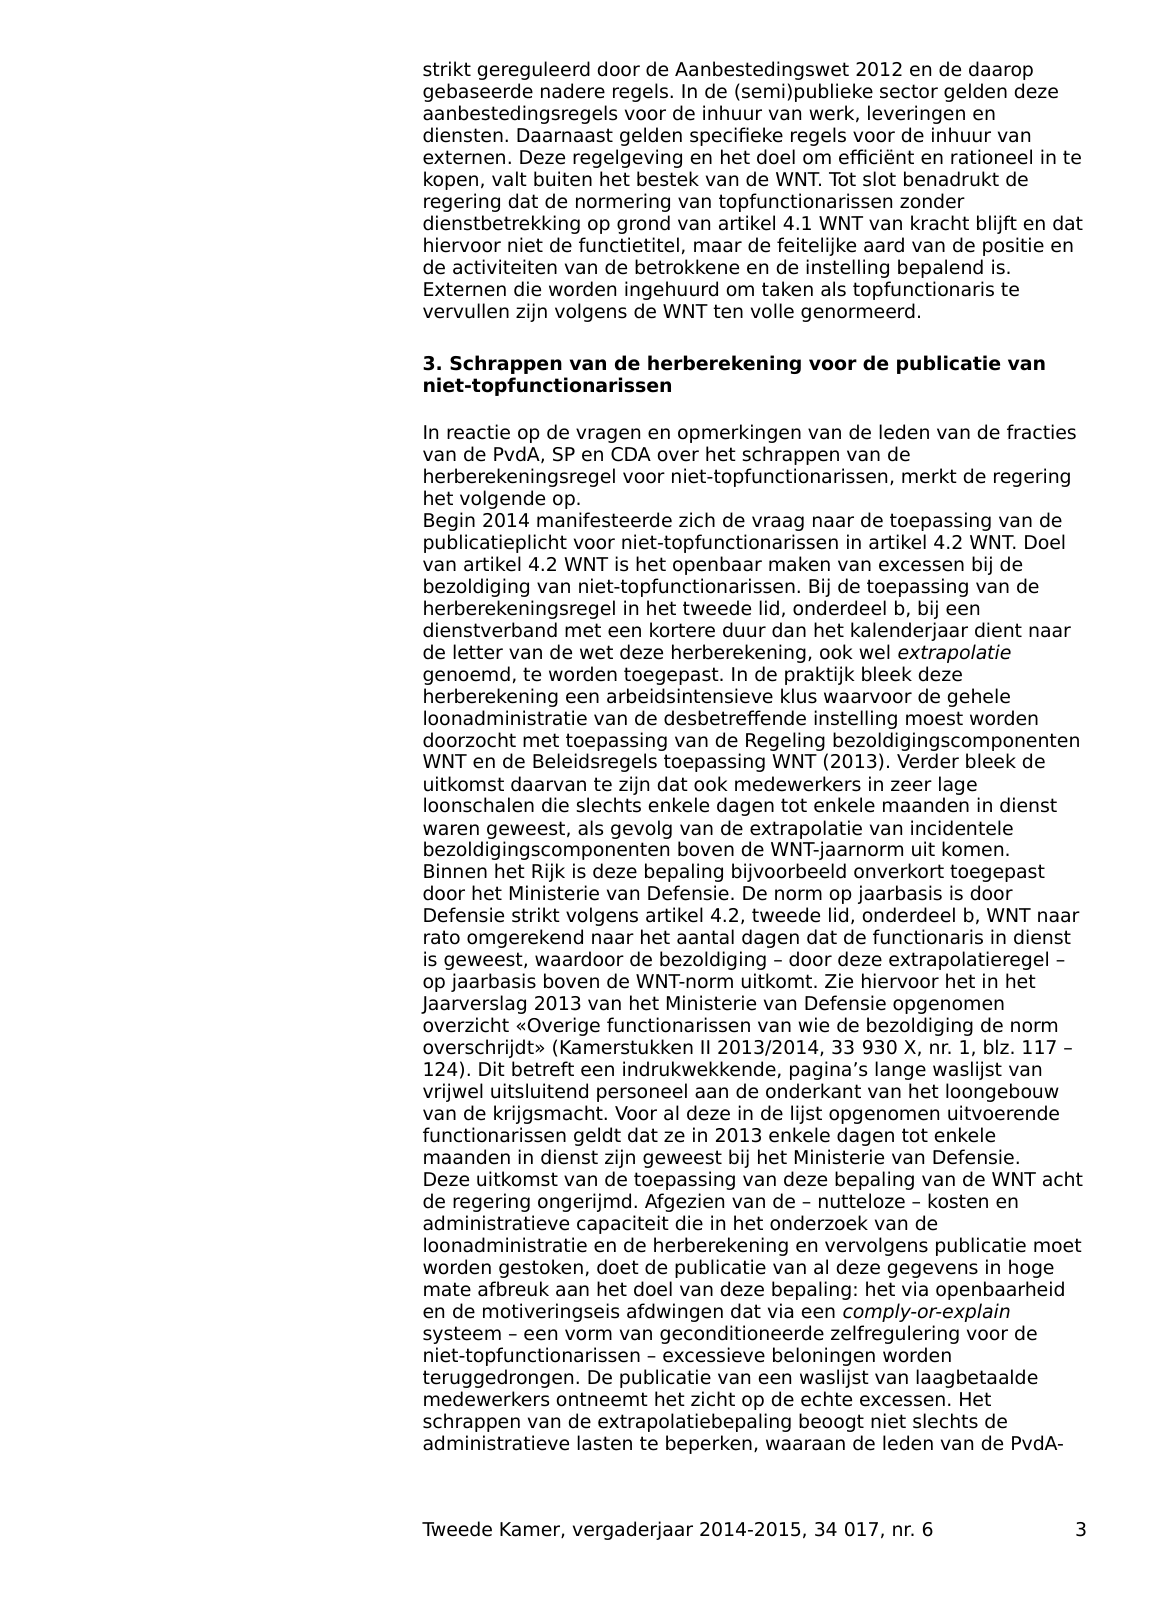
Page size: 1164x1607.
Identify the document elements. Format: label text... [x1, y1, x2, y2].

text Begin 2014 manifesteerde zich de vraag naar de toepassing van de publicatieplicht voor niet-topfunctionarissen in artikel 4.2 WNT. Doel van artikel 4.2 WNT is het openbaar maken van excessen bij de bezoldiging van niet-topfunctionarissen. Bij de toepassing van de herberekeningsregel in het tweede lid, onderdeel b, bij een dienstverband met een kortere duur dan het kalenderjaar dient naar de letter van de wet deze herberekening, ook wel extrapolatie genoemd, te worden toegepast. In de praktijk bleek deze herberekening een arbeidsintensieve klus waarvoor de gehele loonadministratie van de desbetreffende instelling moest worden doorzocht met toepassing van de Regeling bezoldigingscomponenten WNT en de Beleidsregels toepassing WNT (2013). Verder bleek de uitkomst daarvan te zijn dat ook medewerkers in zeer lage loonschalen die slechts enkele dagen tot enkele maanden in dienst waren geweest, als gevolg van de extrapolatie van incidentele bezoldigingscomponenten boven de WNT-jaarnorm uit komen. [422, 510, 1087, 861]
subtitle 3. Schrappen van de herberekening voor de publicatie van niet-topfunctionarissen [422, 353, 1087, 397]
text In reactie op de vragen en opmerkingen van de leden van de fracties van de PvdA, SP en CDA over het schrappen van de herberekeningsregel voor niet-topfunctionarissen, merkt de regering het volgende op. [422, 422, 1087, 510]
text Deze uitkomst van de toepassing van deze bepaling van de WNT acht de regering ongerijmd. Afgezien van de – nutteloze – kosten en administratieve capaciteit die in het onderzoek van de loonadministratie en de herberekening en vervolgens publicatie moet worden gestoken, doet de publicatie van al deze gegevens in hoge mate afbreuk aan het doel van deze bepaling: het via openbaarheid en de motiveringseis afdwingen dat via een comply-or-explain systeem – een vorm van geconditioneerde zelfregulering voor de niet-topfunctionarissen – excessieve beloningen worden teruggedrongen. De publicatie van een waslijst van laagbetaalde medewerkers ontneemt het zicht op de echte excessen. Het schrappen van de extrapolatiebepaling beoogt niet slechts de administratieve lasten te beperken, waaraan de leden van de PvdA- [422, 1169, 1087, 1455]
text Binnen het Rijk is deze bepaling bijvoorbeeld onverkort toegepast door het Ministerie van Defensie. De norm op jaarbasis is door Defensie strikt volgens artikel 4.2, tweede lid, onderdeel b, WNT naar rato omgerekend naar het aantal dagen dat de functionaris in dienst is geweest, waardoor de bezoldiging – door deze extrapolatieregel – op jaarbasis boven de WNT-norm uitkomt. Zie hiervoor het in het Jaarverslag 2013 van het Ministerie van Defensie opgenomen overzicht «Overige functionarissen van wie de bezoldiging de norm overschrijdt» (Kamerstukken II 2013/2014, 33 930 X, nr. 1, blz. 117 – 124). Dit betreft een indrukwekkende, pagina’s lange waslijst van vrijwel uitsluitend personeel aan de onderkant van het loongebouw van de krijgsmacht. Voor al deze in de lijst opgenomen uitvoerende functionarissen geldt dat ze in 2013 enkele dagen tot enkele maanden in dienst zijn geweest bij het Ministerie van Defensie. [422, 861, 1087, 1169]
text strikt gereguleerd door de Aanbestedingswet 2012 en de daarop gebaseerde nadere regels. In de (semi)publieke sector gelden deze aanbestedingsregels voor de inhuur van werk, leveringen en diensten. Daarnaast gelden specifieke regels voor de inhuur van externen. Deze regelgeving en het doel om efficiënt en rationeel in te kopen, valt buiten het bestek van de WNT. Tot slot benadrukt de regering dat de normering van topfunctionarissen zonder dienstbetrekking op grond van artikel 4.1 WNT van kracht blijft en dat hiervoor niet de functietitel, maar de feitelijke aard van de positie en de activiteiten van de betrokkene en de instelling bepalend is. Externen die worden ingehuurd om taken als topfunctionaris te vervullen zijn volgens de WNT ten volle genormeerd. [422, 59, 1087, 323]
